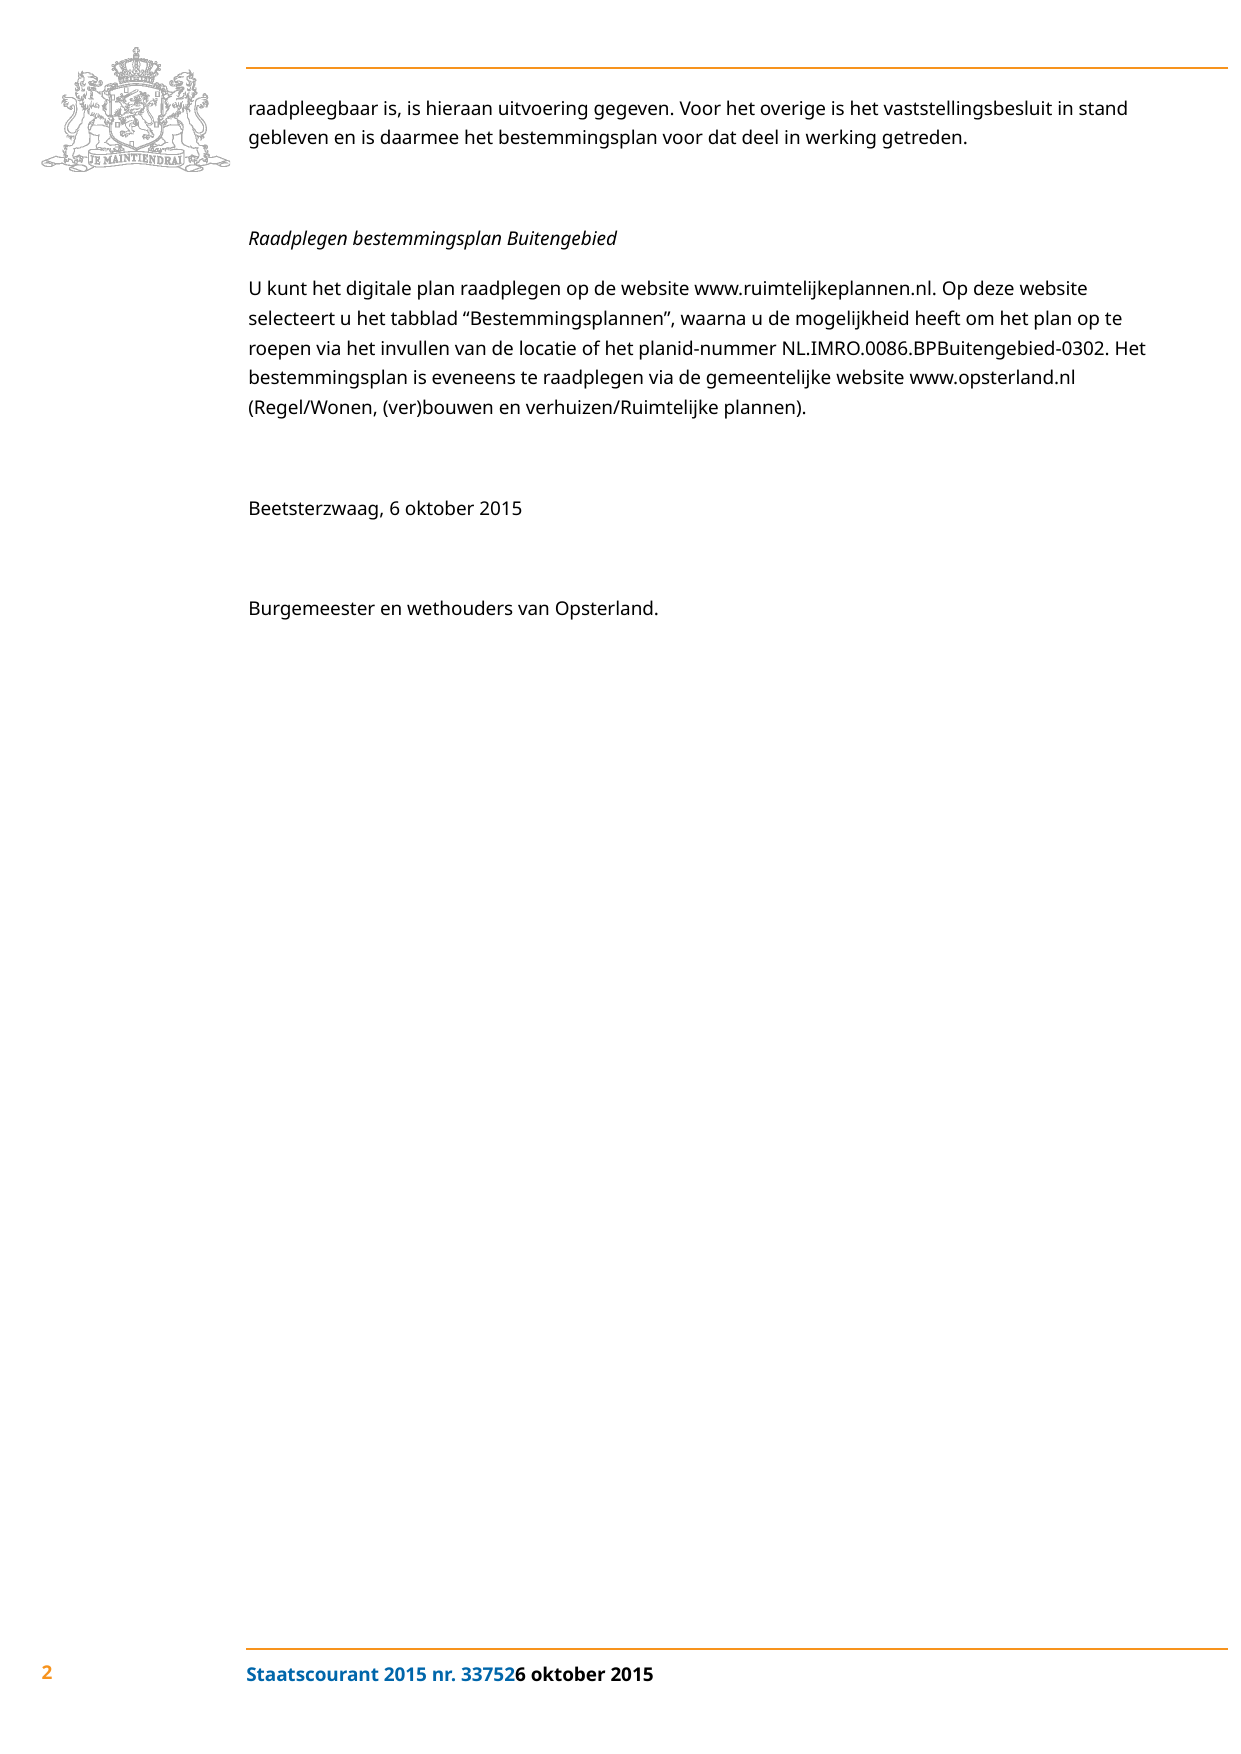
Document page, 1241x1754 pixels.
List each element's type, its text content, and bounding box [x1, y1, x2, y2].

text Raadplegen bestemmingsplan Buitengebied [248, 225, 1152, 251]
text U kunt het digitale plan raadplegen op de website www.ruimtelijkeplannen.nl. Op deze website selecteert u het tabblad “Bestemmingsplannen”, waarna u de mogelijkheid heeft om het plan op te roepen via het invullen van de locatie of het planid-nummer NL.IMRO.0086.BPBuitengebied-0302. Het bestemmingsplan is eveneens te raadplegen via de gemeentelijke website www.opsterland.nl (Regel/Wonen, (ver)bouwen en verhuizen/Ruimtelijke plannen). [248, 276, 1152, 420]
text raadpleegbaar is, is hieraan uitvoering gegeven. Voor het overige is het vaststellingsbesluit in stand gebleven en is daarmee het bestemmingsplan voor dat deel in werking getreden. [248, 95, 1152, 150]
text Beetsterzwaag, 6 oktober 2015 [248, 495, 1152, 521]
picture [41, 47, 231, 172]
text Burgemeester en wethouders van Opsterland. [248, 596, 1152, 621]
